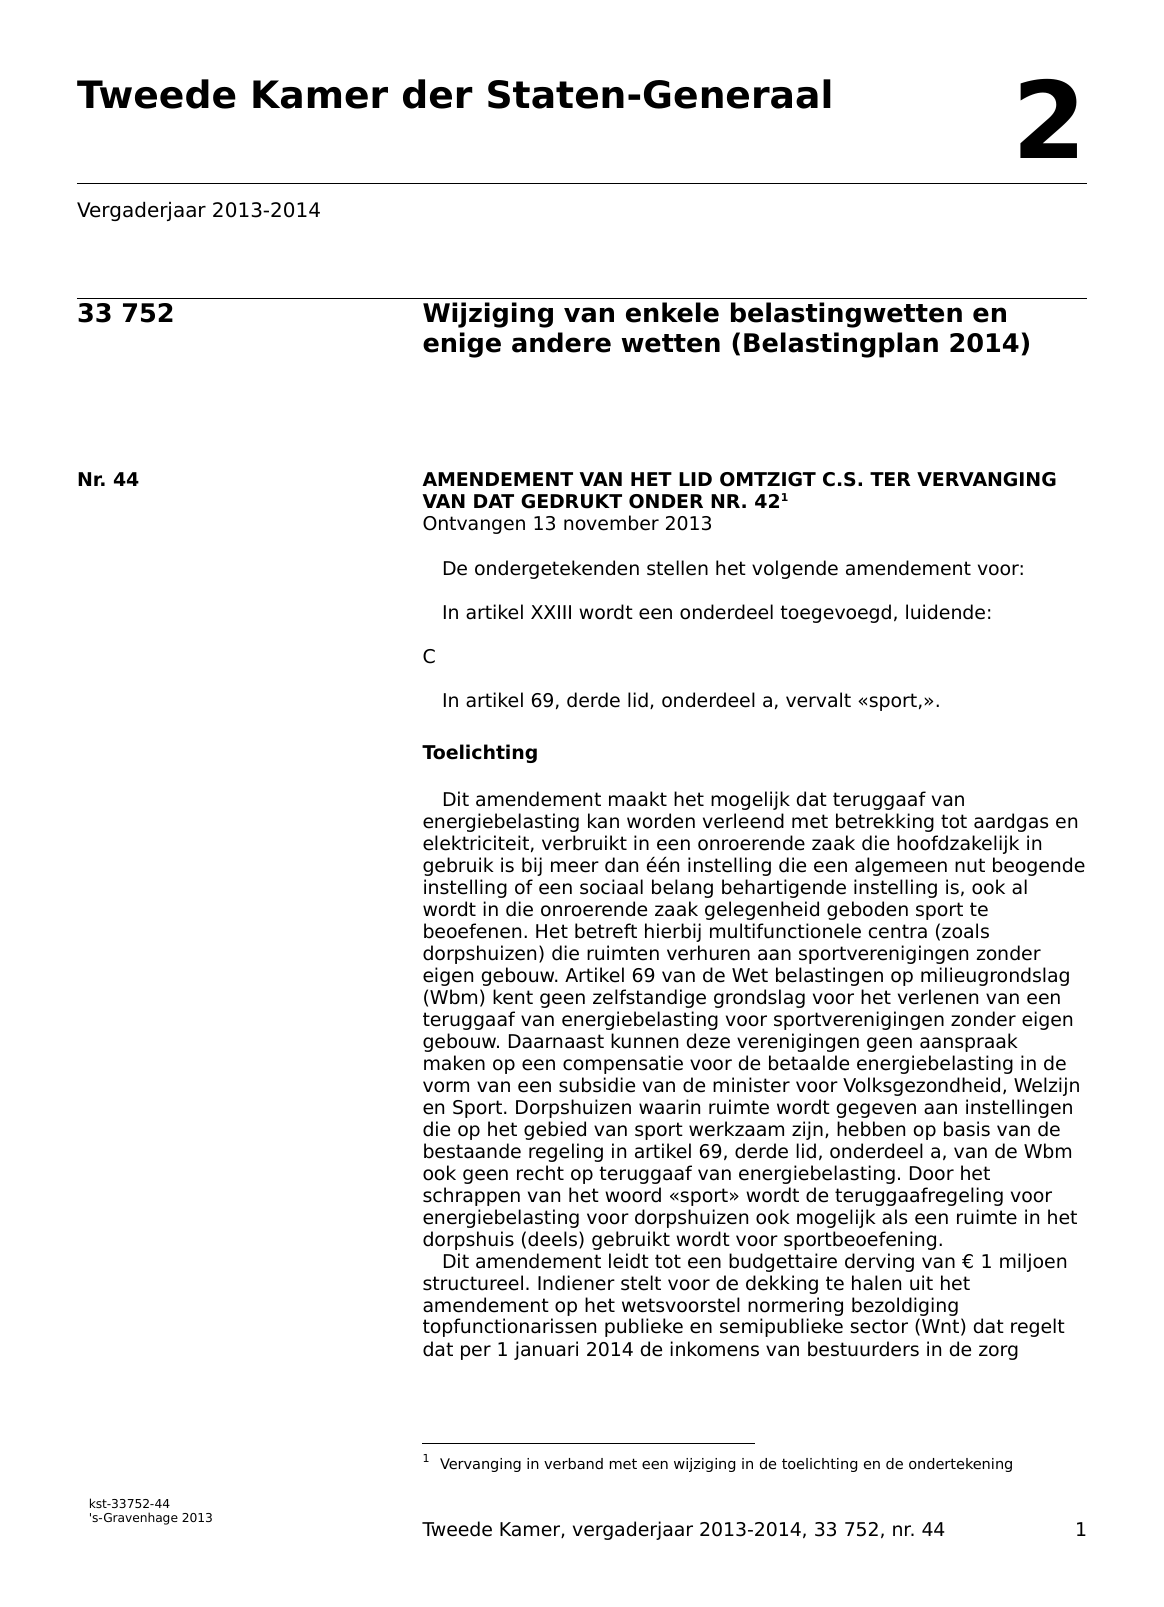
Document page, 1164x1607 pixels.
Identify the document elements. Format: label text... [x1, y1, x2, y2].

text De ondergetekenden stellen het volgende amendement voor: [422, 557, 1087, 579]
text Dit amendement leidt tot een budgettaire derving van € 1 miljoen structureel. Indiener stelt voor de dekking te halen uit het amendement op het wetsvoorstel normering bezoldiging topfunctionarissen publieke en semipublieke sector (Wnt) dat regelt dat per 1 januari 2014 de inkomens van bestuurders in de zorg [422, 1251, 1087, 1360]
text Ontvangen 13 november 2013 [422, 513, 1087, 535]
subtitle Toelichting [422, 742, 1087, 764]
text 's-Gravenhage 2013 [88, 1511, 323, 1525]
text Dit amendement maakt het mogelijk dat teruggaaf van energiebelasting kan worden verleend met betrekking tot aardgas en elektriciteit, verbruikt in een onroerende zaak die hoofdzakelijk in gebruik is bij meer dan één instelling die een algemeen nut beogende instelling of een sociaal belang behartigende instelling is, ook al wordt in die onroerende zaak gelegenheid geboden sport te beoefenen. Het betreft hierbij multifunctionele centra (zoals dorpshuizen) die ruimten verhuren aan sportverenigingen zonder eigen gebouw. Artikel 69 van de Wet belastingen op milieugrondslag (Wbm) kent geen zelfstandige grondslag voor het verlenen van een teruggaaf van energiebelasting voor sportverenigingen zonder eigen gebouw. Daarnaast kunnen deze verenigingen geen aanspraak maken op een compensatie voor de betaalde energiebelasting in de vorm van een subsidie van de minister voor Volksgezondheid, Welzijn en Sport. Dorpshuizen waarin ruimte wordt gegeven aan instellingen die op het gebied van sport werkzaam zijn, hebben op basis van de bestaande regeling in artikel 69, derde lid, onderdeel a, van de Wbm ook geen recht op teruggaaf van energiebelasting. Door het schrappen van het woord «sport» wordt de teruggaafregeling voor energiebelasting voor dorpshuizen ook mogelijk als een ruimte in het dorpshuis (deels) gebruikt wordt voor sportbeoefening. [422, 789, 1087, 1251]
text C [422, 646, 1087, 668]
text In artikel XXIII wordt een onderdeel toegevoegd, luidende: [422, 602, 1087, 624]
subtitle 33 752 Wijziging van enkele belastingwetten en enige andere wetten (Belastingplan 2014) [77, 299, 1087, 358]
text kst-33752-44 [88, 1497, 323, 1511]
text Vervanging in verband met een wijziging in de toelichting en de ondertekening [422, 1452, 1087, 1474]
table_cell Vergaderjaar 2013-2014 [77, 184, 1087, 298]
text In artikel 69, derde lid, onderdeel a, vervalt «sport,». [422, 690, 1087, 712]
subtitle Nr. 44 AMENDEMENT VAN HET LID OMTZIGT C.S. TER VERVANGING VAN DAT GEDRUKT ONDER NR. 42 [77, 469, 1087, 513]
table_header Tweede Kamer der Staten-Generaal [77, 59, 886, 183]
table_header 2 [886, 59, 1087, 183]
